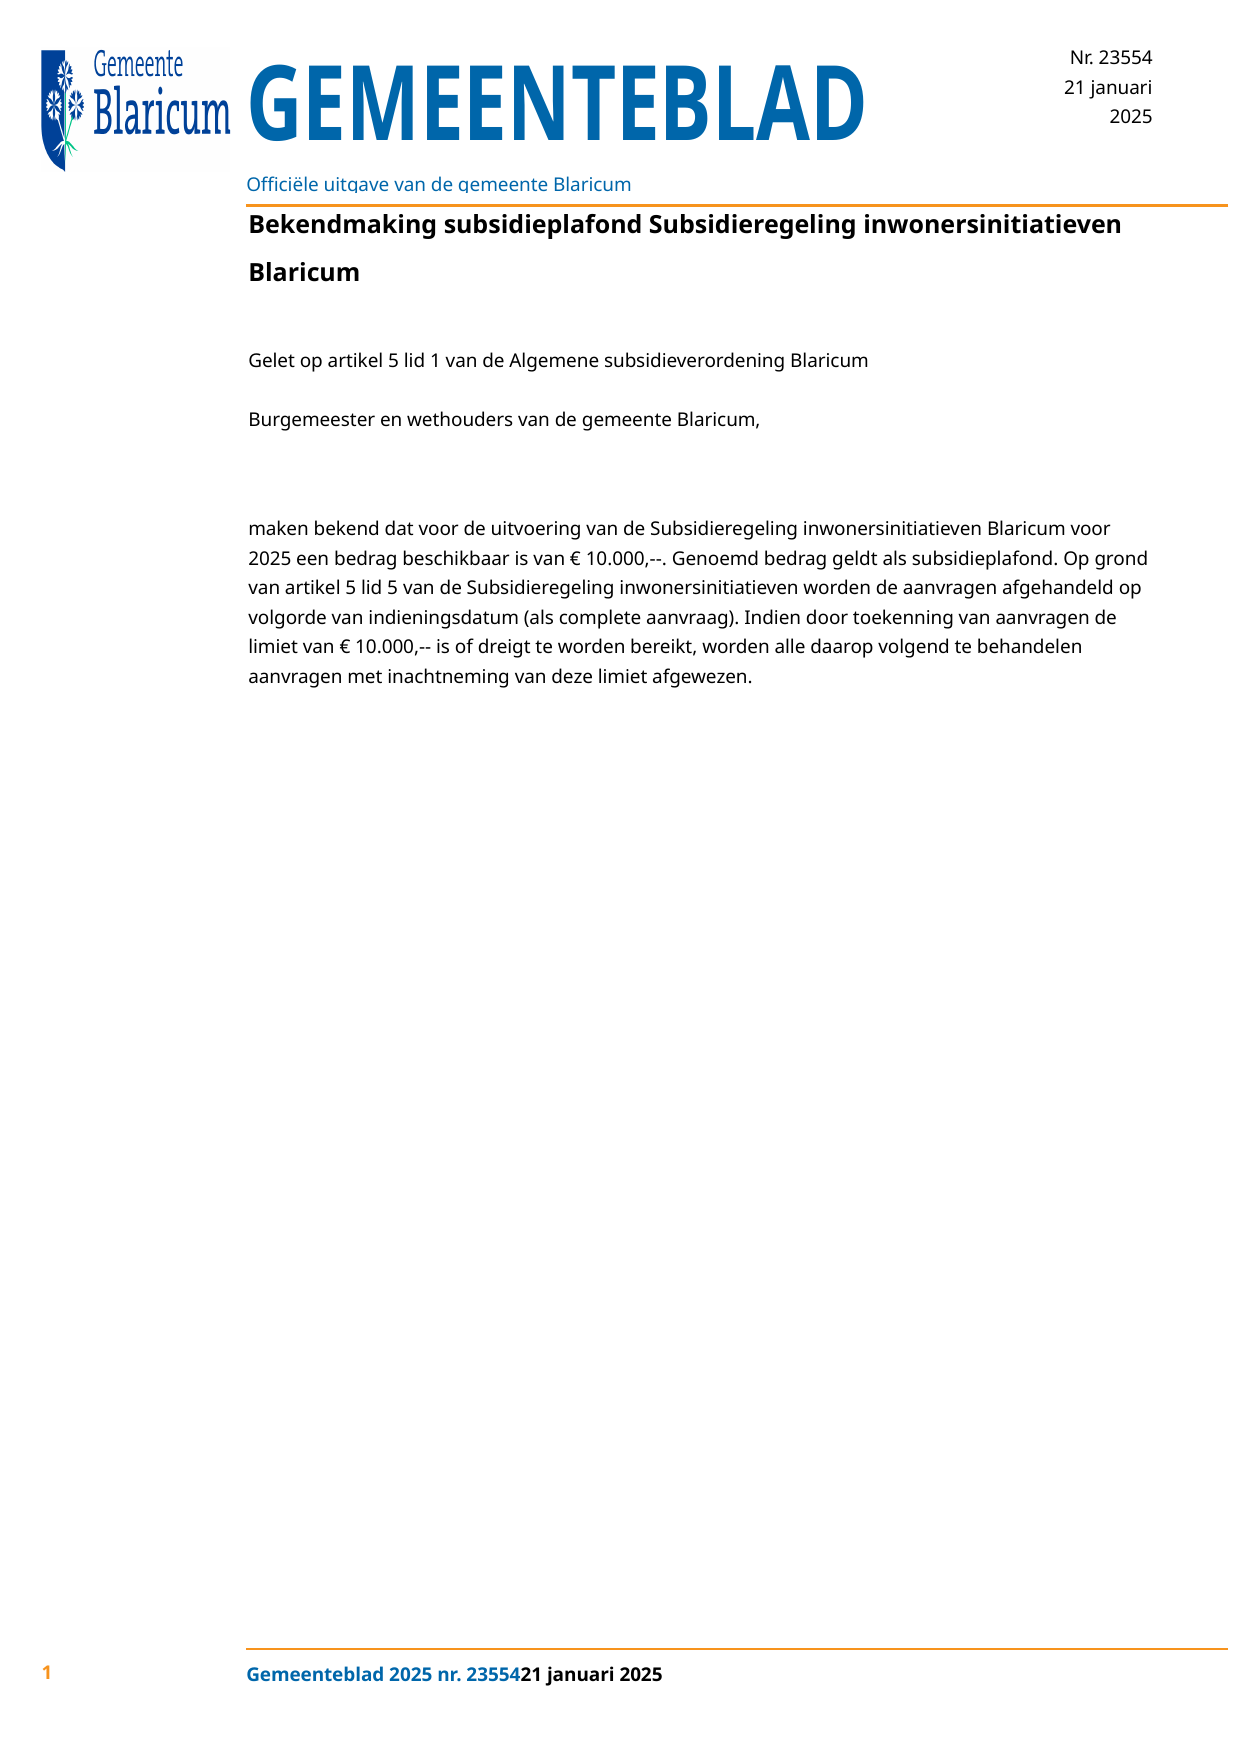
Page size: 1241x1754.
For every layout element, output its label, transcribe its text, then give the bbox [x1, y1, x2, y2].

picture [41, 47, 231, 172]
text maken bekend dat voor de uitvoering van de Subsidieregeling inwonersinitiatieven Blaricum voor 2025 een bedrag beschikbaar is van € 10.000,--. Genoemd bedrag geldt als subsidieplafond. Op grond van artikel 5 lid 5 van de Subsidieregeling inwonersinitiatieven worden de aanvragen afgehandeld op volgorde van indieningsdatum (als complete aanvraag). Indien door toekenning van aanvragen de limiet van € 10.000,-- is of dreigt te worden bereikt, worden alle daarop volgend te behandelen aanvragen met inachtneming van deze limiet afgewezen. [248, 515, 1152, 689]
text Gelet op artikel 5 lid 1 van de Algemene subsidieverordening Blaricum [248, 347, 1152, 373]
text Burgemeester en wethouders van de gemeente Blaricum, [248, 407, 1152, 432]
text Bekendmaking subsidieplafond Subsidieregeling inwonersinitiatieven Blaricum [248, 207, 1152, 288]
